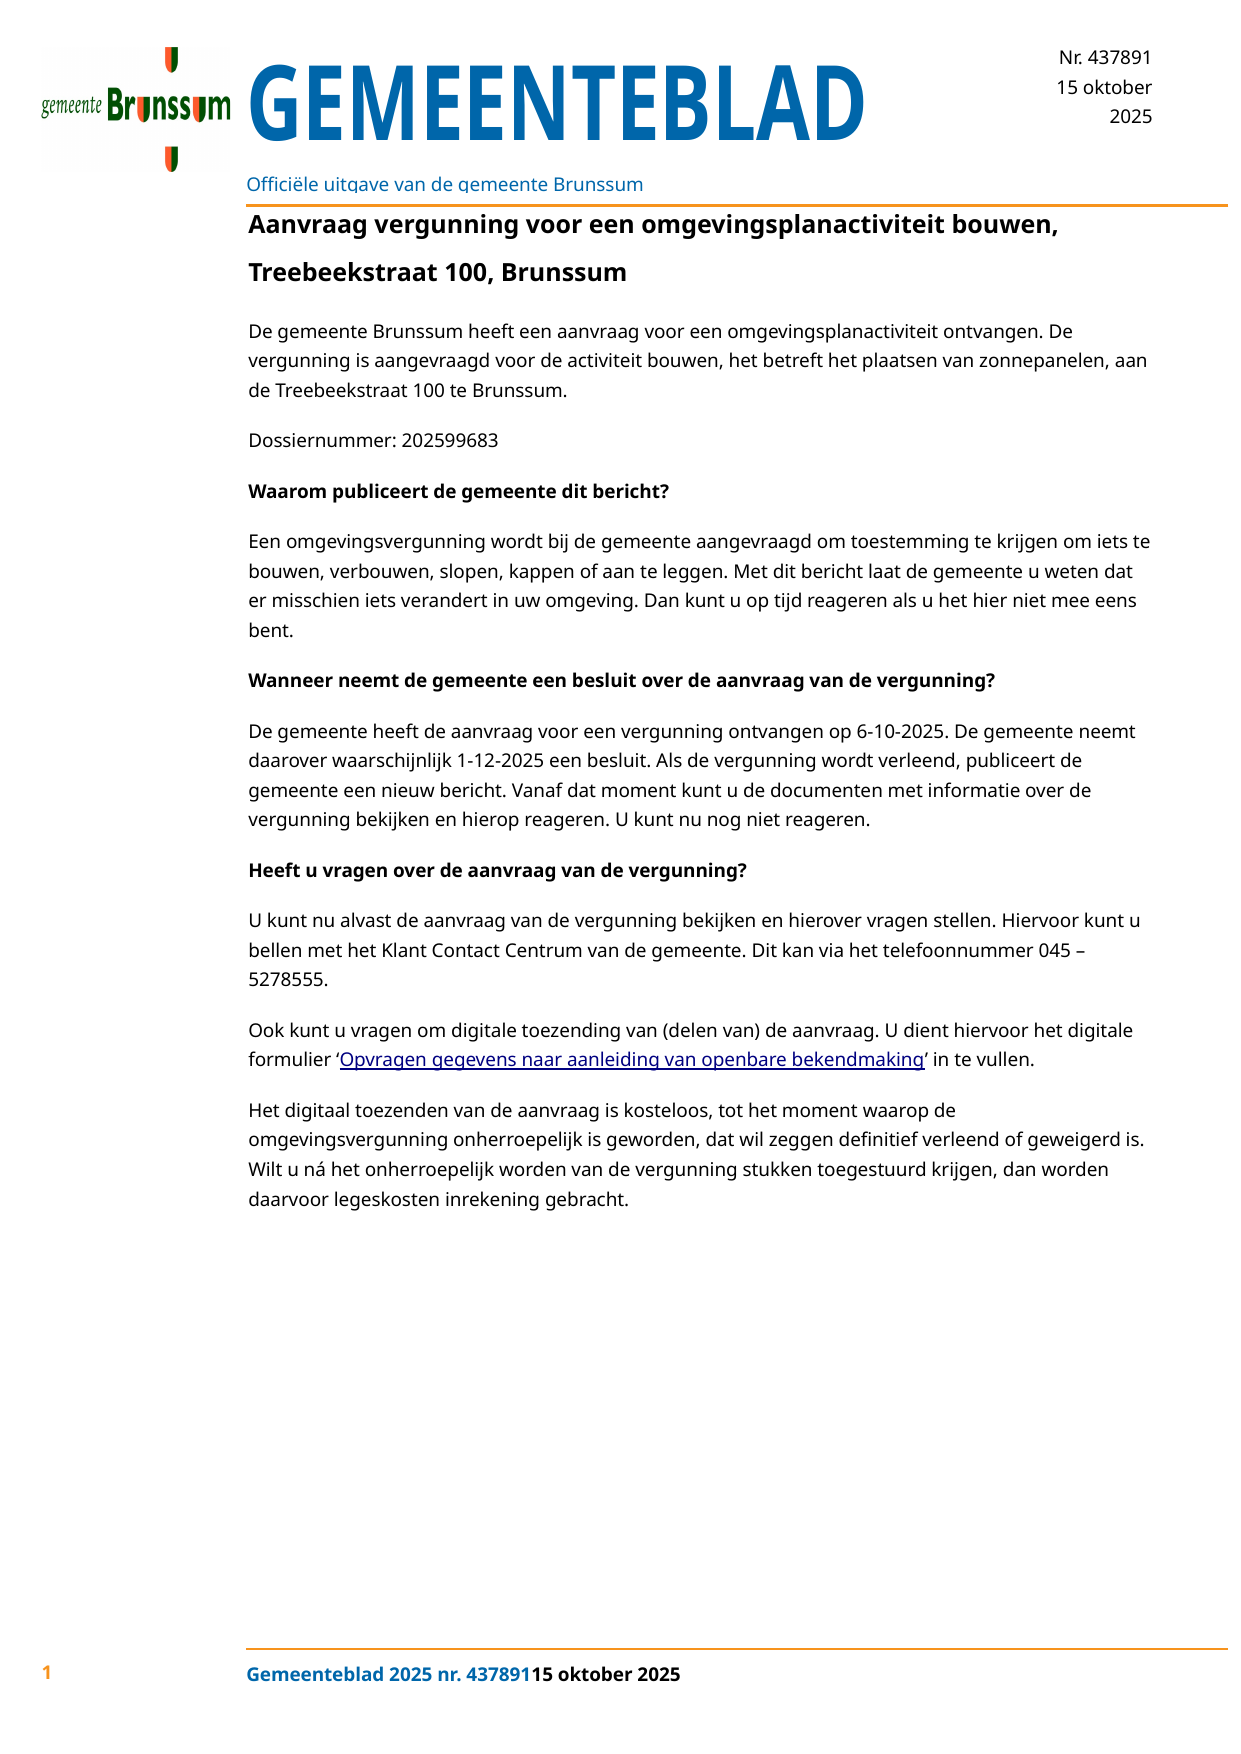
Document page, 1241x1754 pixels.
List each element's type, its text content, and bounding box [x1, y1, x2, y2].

text Een omgevingsvergunning wordt bij de gemeente aangevraagd om toestemming te krijgen om iets te bouwen, verbouwen, slopen, kappen of aan te leggen. Met dit bericht laat de gemeente u weten dat er misschien iets verandert in uw omgeving. Dan kunt u op tijd reageren als u het hier niet mee eens bent. [248, 528, 1152, 643]
text Aanvraag vergunning voor een omgevingsplanactiviteit bouwen, Treebeekstraat 100, Brunssum [248, 207, 1152, 288]
text Dossiernummer: 202599683 [248, 427, 1152, 453]
text Heeft u vragen over de aanvraag van de vergunning? [248, 857, 1152, 883]
picture [41, 47, 231, 172]
text Waarom publiceert de gemeente dit bericht? [248, 478, 1152, 504]
text De gemeente Brunssum heeft een aanvraag voor een omgevingsplanactiviteit ontvangen. De vergunning is aangevraagd voor de activiteit bouwen, het betreft het plaatsen van zonnepanelen, aan de Treebeekstraat 100 te Brunssum. [248, 318, 1152, 403]
text Ook kunt u vragen om digitale toezending van (delen van) de aanvraag. U dient hiervoor het digitale formulier ‘Opvragen gegevens naar aanleiding van openbare bekendmaking’ in te vullen. [248, 1017, 1152, 1072]
text Wanneer neemt de gemeente een besluit over de aanvraag van de vergunning? [248, 667, 1152, 693]
text Het digitaal toezenden van de aanvraag is kosteloos, tot het moment waarop de omgevingsvergunning onherroepelijk is geworden, dat wil zeggen definitief verleend of geweigerd is. Wilt u ná het onherroepelijk worden van de vergunning stukken toegestuurd krijgen, dan worden daarvoor legeskosten inrekening gebracht. [248, 1097, 1152, 1212]
text De gemeente heeft de aanvraag voor een vergunning ontvangen op 6-10-2025. De gemeente neemt daarover waarschijnlijk 1-12-2025 een besluit. Als de vergunning wordt verleend, publiceert de gemeente een nieuw bericht. Vanaf dat moment kunt u de documenten met informatie over de vergunning bekijken en hierop reageren. U kunt nu nog niet reageren. [248, 718, 1152, 832]
text U kunt nu alvast de aanvraag van de vergunning bekijken en hierover vragen stellen. Hiervoor kunt u bellen met het Klant Contact Centrum van de gemeente. Dit kan via het telefoonnummer 045 – 5278555. [248, 907, 1152, 992]
